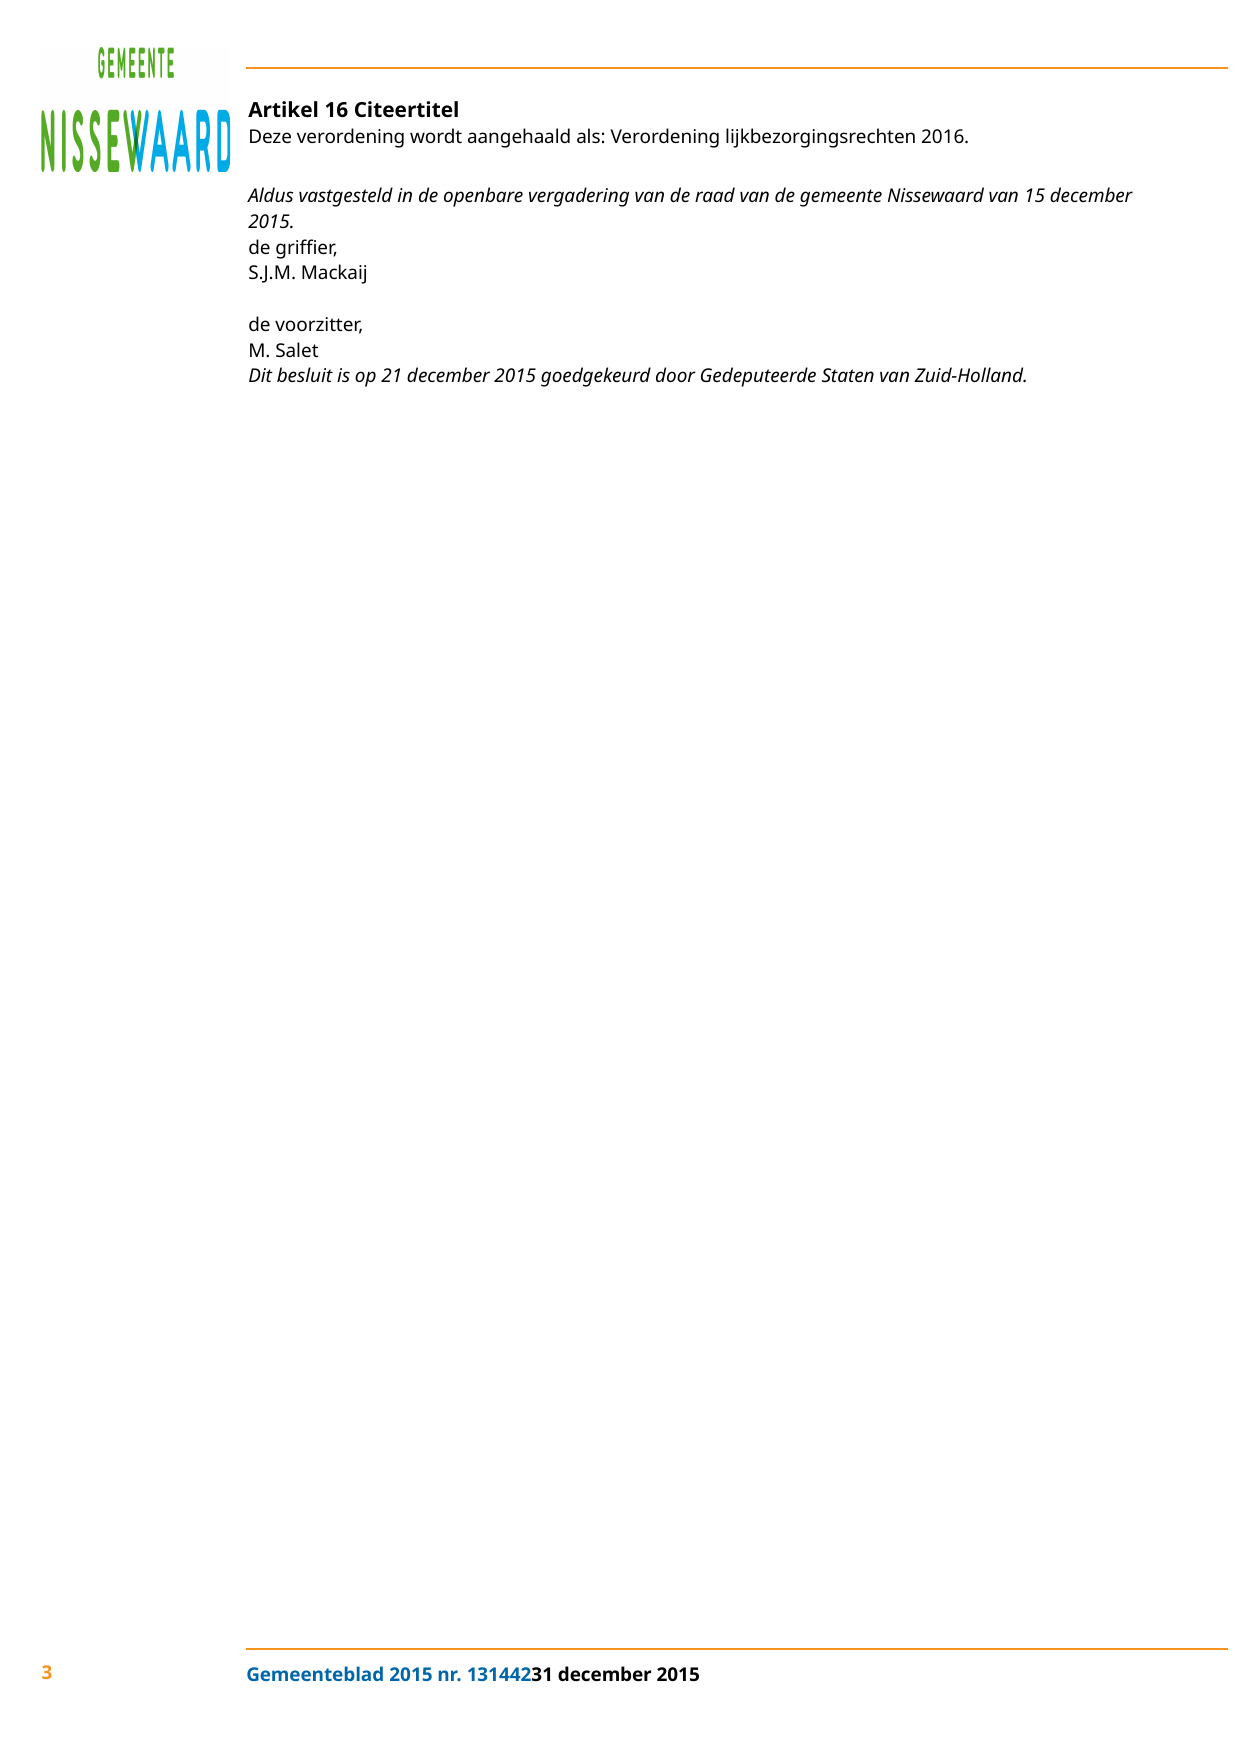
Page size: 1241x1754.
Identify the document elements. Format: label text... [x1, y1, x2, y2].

picture [41, 47, 231, 172]
text M. Salet [248, 337, 1152, 362]
text de griffier, [248, 234, 1152, 259]
text Aldus vastgesteld in de openbare vergadering van de raad van de gemeente Nissewaard van 15 december 2015. [248, 182, 1152, 234]
picture [222, 122, 227, 160]
picture [200, 151, 206, 172]
text Dit besluit is op 21 december 2015 goedgekeurd door Gedeputeerde Staten van Zuid-Holland. [248, 362, 1152, 388]
picture [201, 122, 206, 138]
picture [154, 157, 165, 172]
text de voorzitter, [248, 311, 1152, 337]
text Deze verordening wordt aangehaald als: Verordening lijkbezorgingsrechten 2016. [248, 123, 1152, 149]
picture [176, 157, 187, 172]
text Artikel 16 Citeertitel [248, 95, 1152, 123]
text S.J.M. Mackaij [248, 259, 1152, 285]
